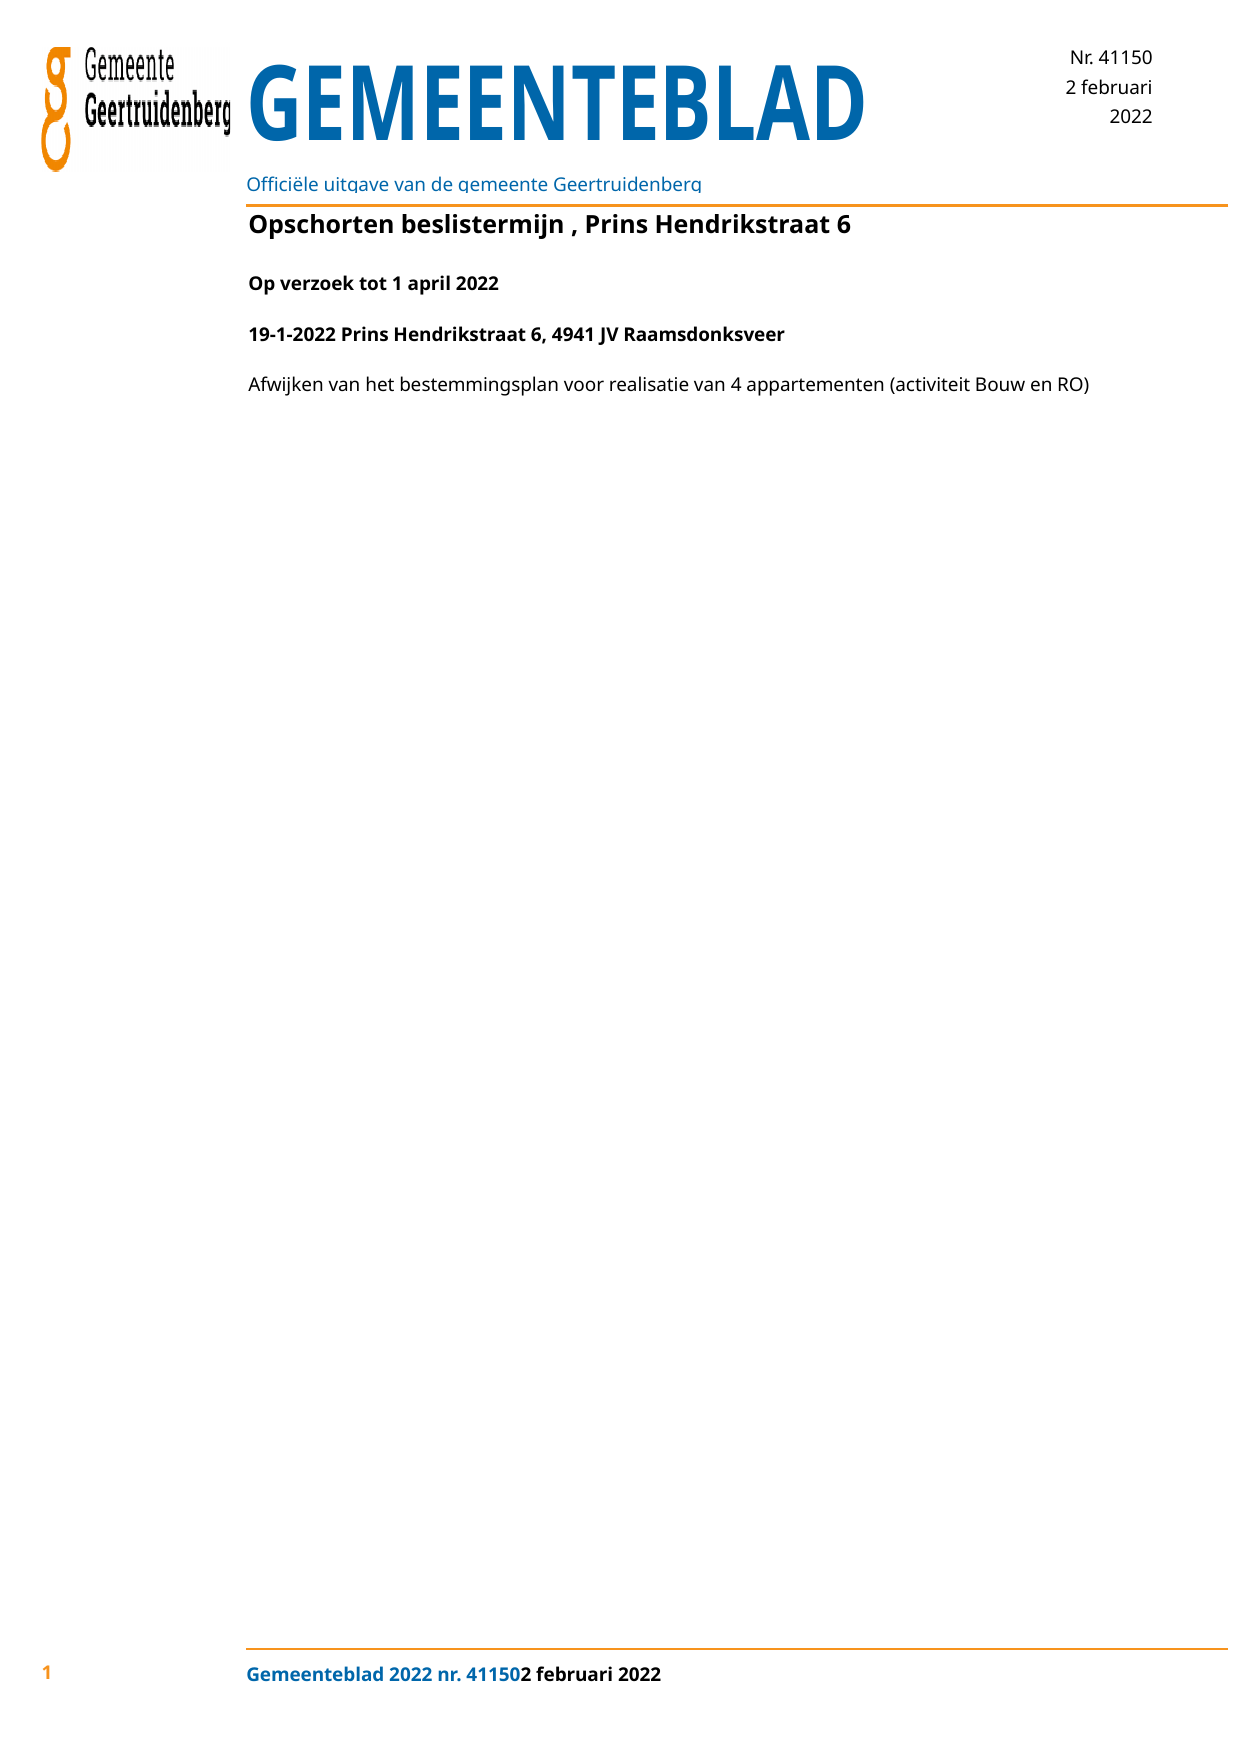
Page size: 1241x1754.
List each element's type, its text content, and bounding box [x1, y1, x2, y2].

text Afwijken van het bestemmingsplan voor realisatie van 4 appartementen (activiteit Bouw en RO) [248, 371, 1152, 397]
text Opschorten beslistermijn , Prins Hendrikstraat 6 [248, 207, 1152, 241]
text 19-1-2022 Prins Hendrikstraat 6, 4941 JV Raamsdonksveer [248, 321, 1152, 346]
text Op verzoek tot 1 april 2022 [248, 270, 1152, 296]
picture [41, 47, 231, 172]
